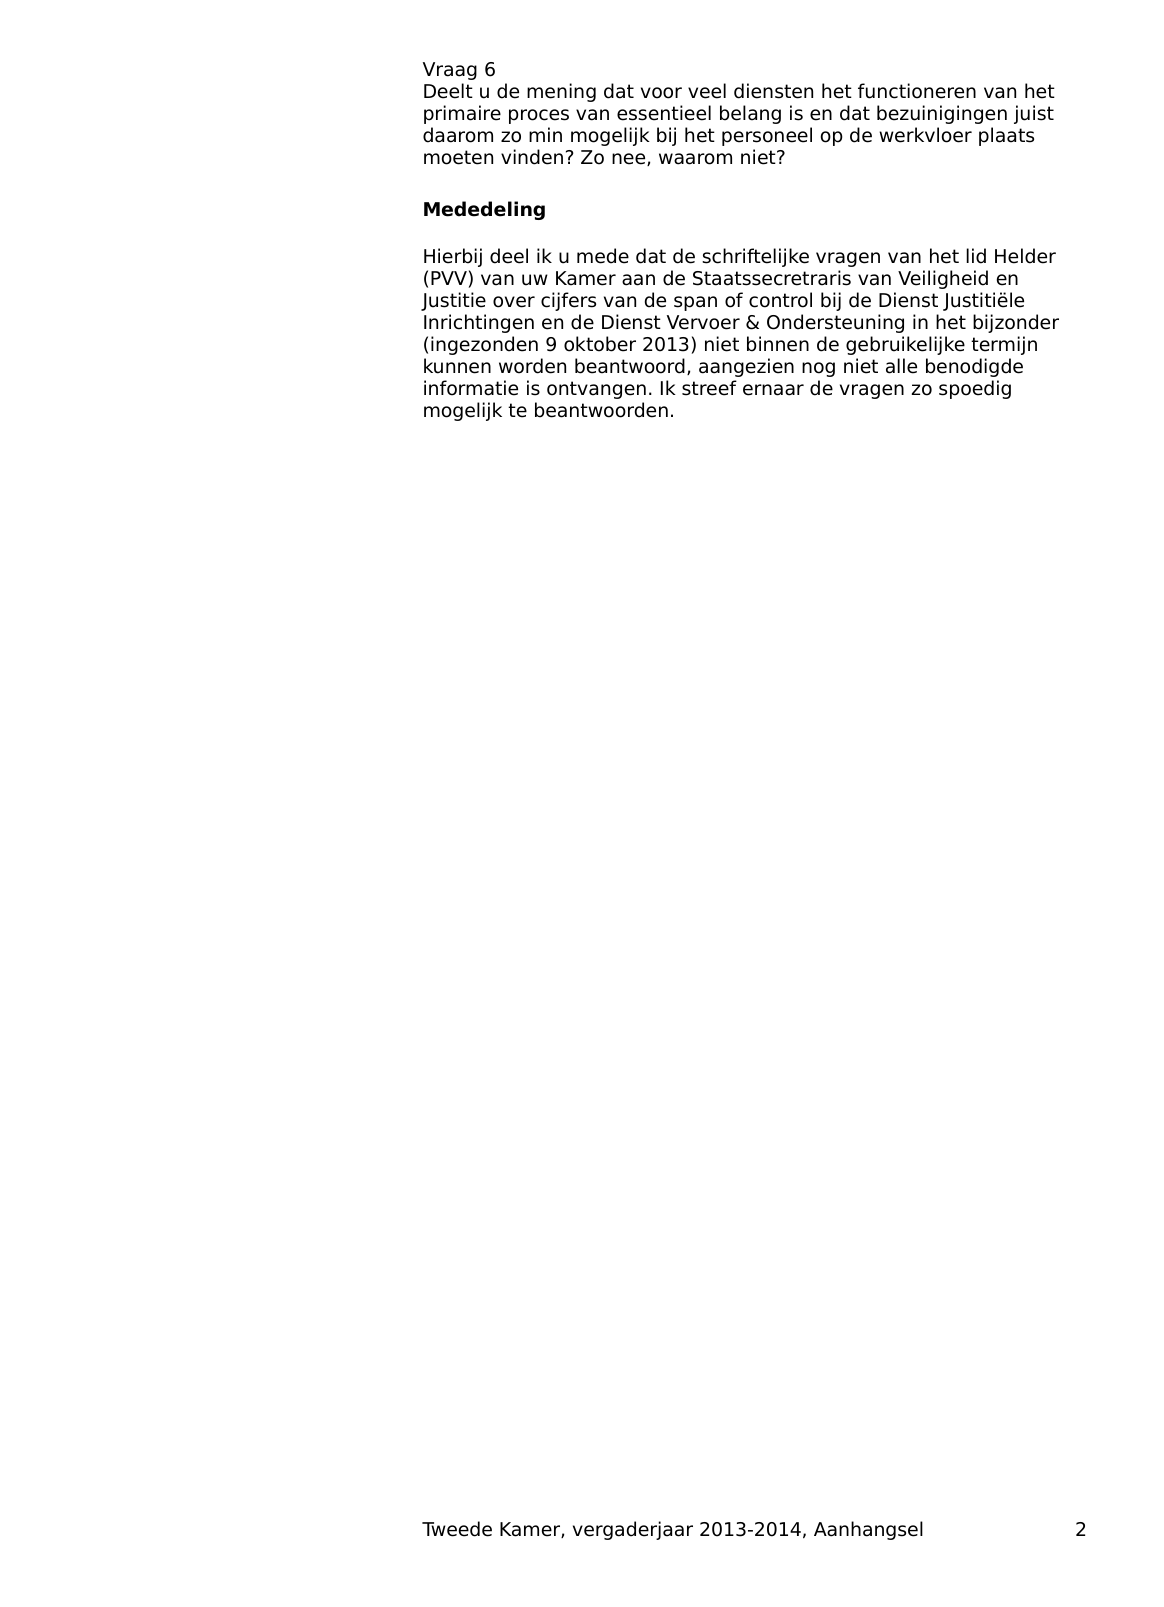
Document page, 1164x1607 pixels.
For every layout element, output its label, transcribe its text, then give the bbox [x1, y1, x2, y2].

text Vraag 6 [422, 59, 1087, 81]
text Deelt u de mening dat voor veel diensten het functioneren van het primaire proces van essentieel belang is en dat bezuinigingen juist daarom zo min mogelijk bij het personeel op de werkvloer plaats moeten vinden? Zo nee, waarom niet? [422, 81, 1087, 169]
subtitle Mededeling [422, 199, 1087, 221]
text Hierbij deel ik u mede dat de schriftelijke vragen van het lid Helder (PVV) van uw Kamer aan de Staatssecretraris van Veiligheid en Justitie over cijfers van de span of control bij de Dienst Justitiële Inrichtingen en de Dienst Vervoer & Ondersteuning in het bijzonder (ingezonden 9 oktober 2013) niet binnen de gebruikelijke termijn kunnen worden beantwoord, aangezien nog niet alle benodigde informatie is ontvangen. Ik streef ernaar de vragen zo spoedig mogelijk te beantwoorden. [422, 246, 1087, 422]
